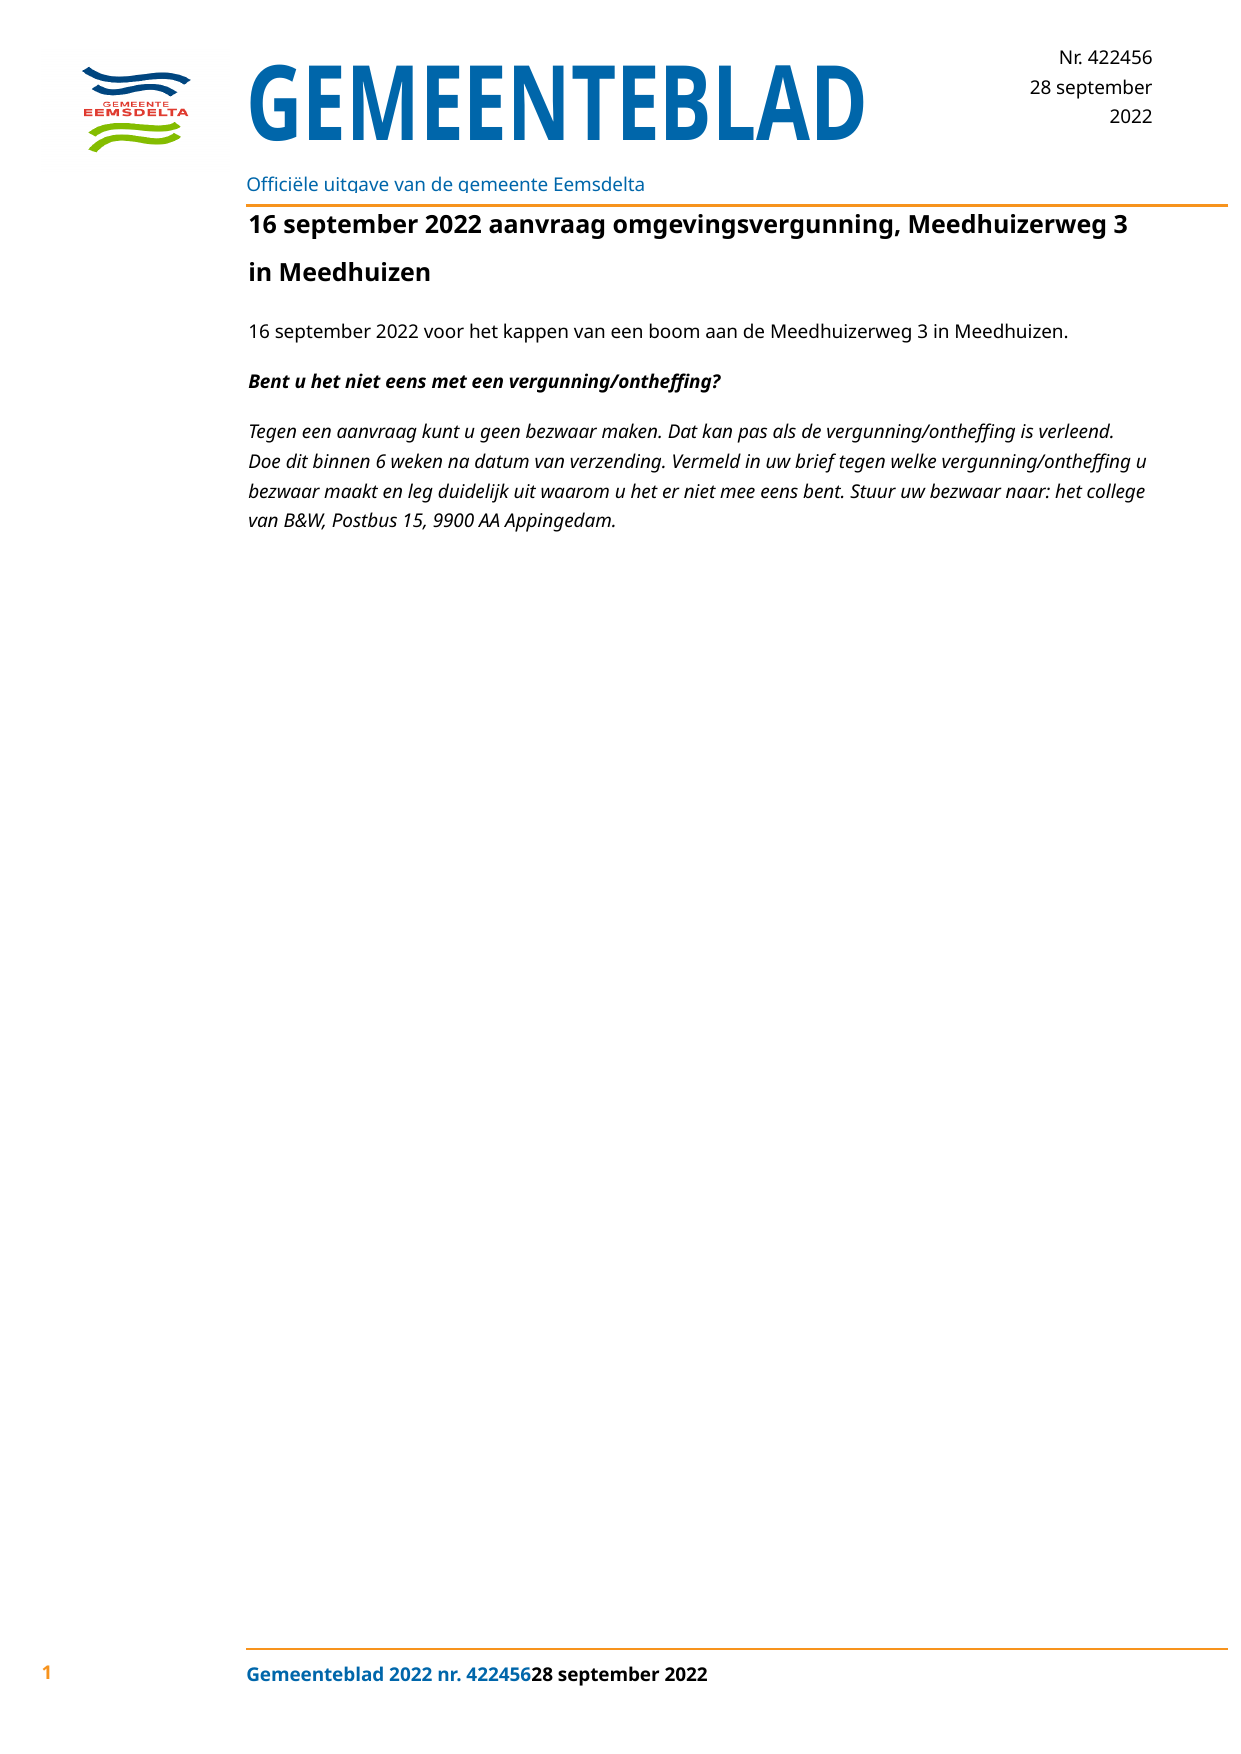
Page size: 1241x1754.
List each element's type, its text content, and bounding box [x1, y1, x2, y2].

text Tegen een aanvraag kunt u geen bezwaar maken. Dat kan pas als de vergunning/ontheffing is verleend. Doe dit binnen 6 weken na datum van verzending. Vermeld in uw brief tegen welke vergunning/ontheffing u bezwaar maakt en leg duidelijk uit waarom u het er niet mee eens bent. Stuur uw bezwaar naar: het college van B&W, Postbus 15, 9900 AA Appingedam. [248, 419, 1152, 533]
text Bent u het niet eens met een vergunning/ontheffing? [248, 368, 1152, 394]
text 16 september 2022 aanvraag omgevingsvergunning, Meedhuizerweg 3 in Meedhuizen [248, 207, 1152, 288]
text 16 september 2022 voor het kappen van een boom aan de Meedhuizerweg 3 in Meedhuizen. [248, 318, 1152, 344]
picture [41, 47, 231, 172]
